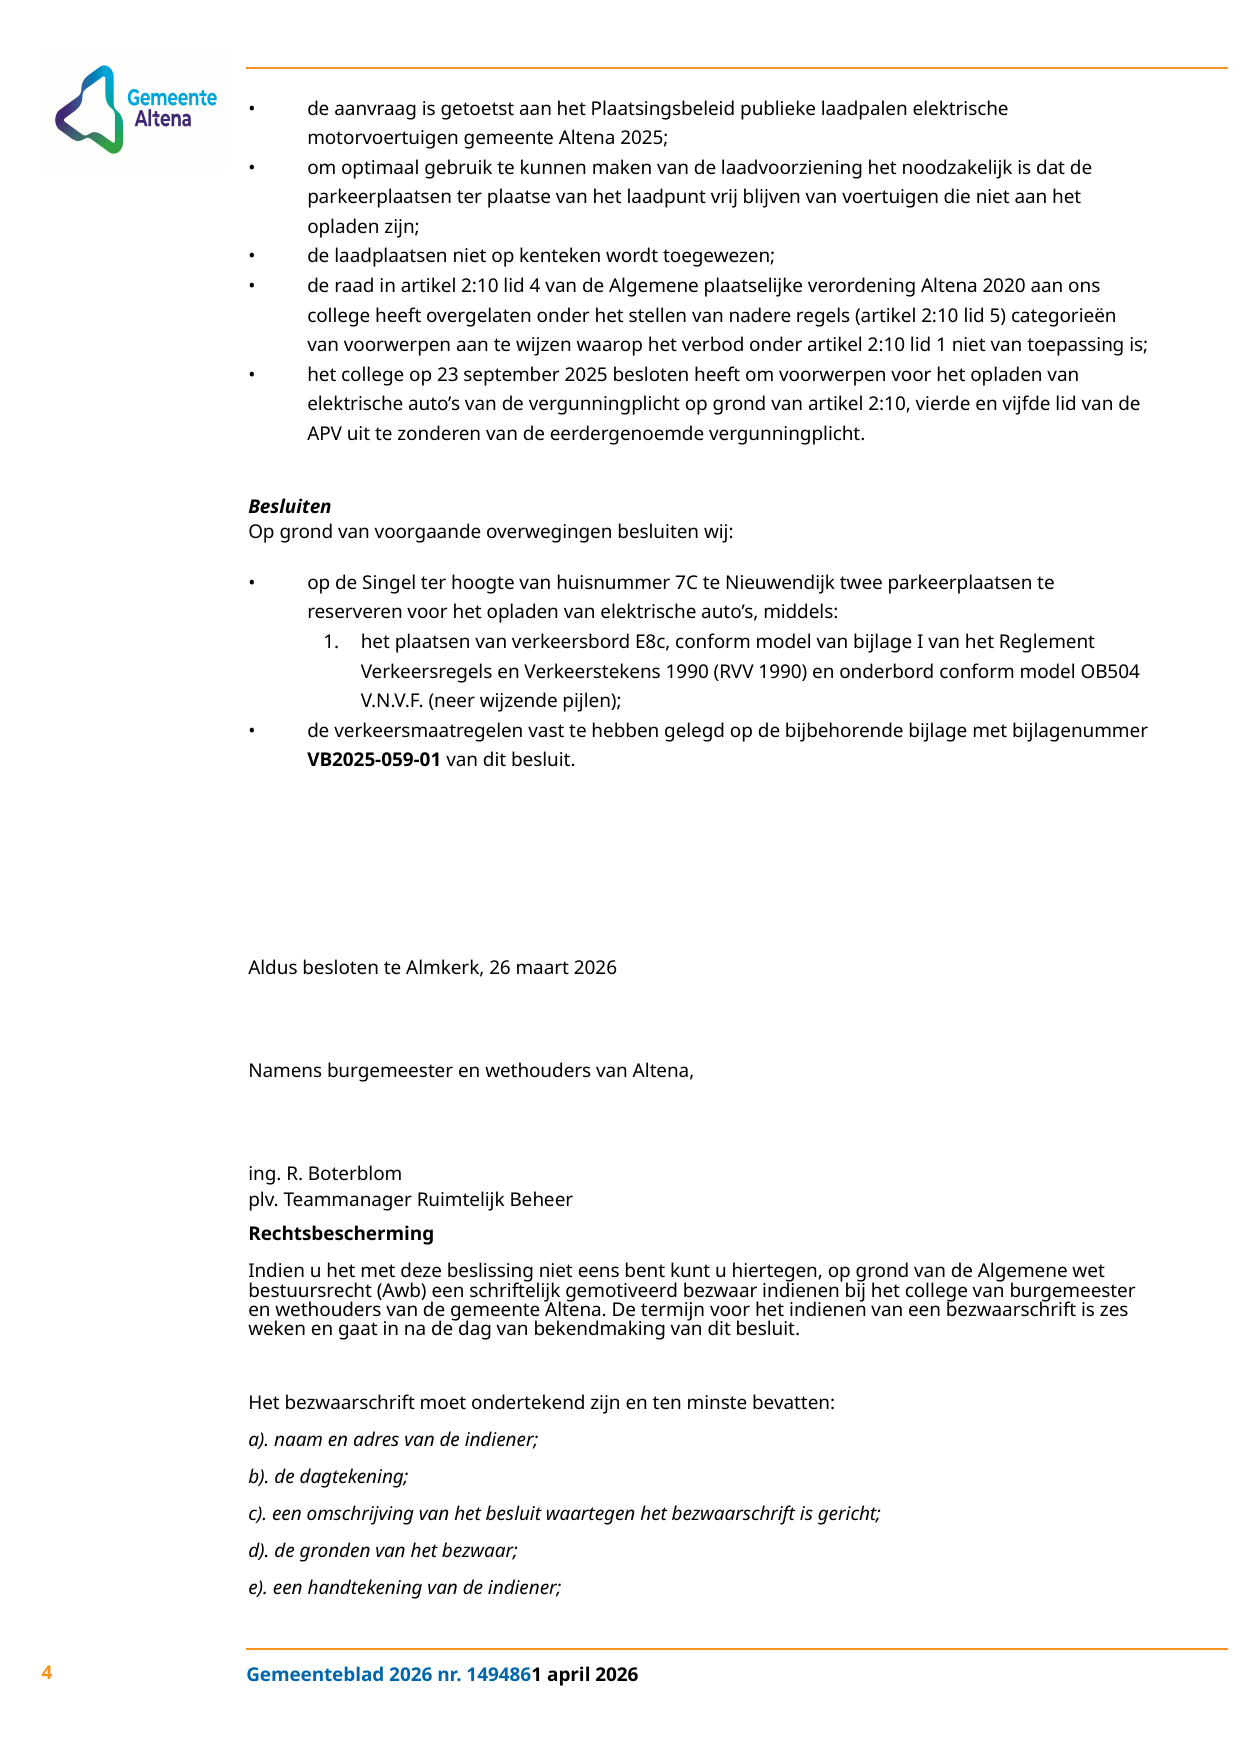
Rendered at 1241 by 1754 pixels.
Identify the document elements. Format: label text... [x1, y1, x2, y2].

text Aldus besloten te Almkerk, 26 maart 2026 [248, 954, 1152, 980]
text c). een omschrijving van het besluit waartegen het bezwaarschrift is gericht; [248, 1505, 1152, 1524]
text ing. R. Boterblom [248, 1160, 1152, 1186]
text Namens burgemeester en wethouders van Altena, [248, 1057, 1152, 1083]
text a). naam en adres van de indiener; [248, 1431, 1152, 1450]
list op de Singel ter hoogte van huisnummer 7C te Nieuwendijk twee parkeerplaatsen te reserveren voor het opladen van elektrische auto’s, middels: [248, 569, 1152, 624]
list het plaatsen van verkeersbord E8c, conform model van bijlage I van het Reglement Verkeersregels en Verkeerstekens 1990 (RVV 1990) en onderbord conform model OB504 V.N.V.F. (neer wijzende pijlen); [323, 628, 1152, 713]
list om optimaal gebruik te kunnen maken van de laadvoorziening het noodzakelijk is dat de parkeerplaatsen ter plaatse van het laadpunt vrij blijven van voertuigen die niet aan het opladen zijn; [248, 154, 1152, 239]
picture [41, 47, 231, 172]
list de verkeersmaatregelen vast te hebben gelegd op de bijbehorende bijlage met bijlagenummer VB2025-059-01 van dit besluit. [248, 717, 1152, 772]
text Rechtsbescherming [248, 1225, 1152, 1244]
text Indien u het met deze beslissing niet eens bent kunt u hiertegen, op grond van de Algemene wet bestuursrecht (Awb) een schriftelijk gemotiveerd bezwaar indienen bij het college van burgemeester en wethouders van de gemeente Altena. De termijn voor het indienen van een bezwaarschrift is zes weken en gaat in na de dag van bekendmaking van dit besluit. [248, 1262, 1152, 1339]
text Op grond van voorgaande overwegingen besluiten wij: [248, 519, 1152, 544]
text d). de gronden van het bezwaar; [248, 1542, 1152, 1561]
text plv. Teammanager Ruimtelijk Beheer [248, 1186, 1152, 1212]
text Besluiten [248, 493, 1152, 519]
list de raad in artikel 2:10 lid 4 van de Algemene plaatselijke verordening Altena 2020 aan ons college heeft overgelaten onder het stellen van nadere regels (artikel 2:10 lid 5) categorieën van voorwerpen aan te wijzen waarop het verbod onder artikel 2:10 lid 1 niet van toepassing is; [248, 272, 1152, 357]
list de aanvraag is getoetst aan het Plaatsingsbeleid publieke laadpalen elektrische motorvoertuigen gemeente Altena 2025; [248, 95, 1152, 150]
list het college op 23 september 2025 besloten heeft om voorwerpen voor het opladen van elektrische auto’s van de vergunningplicht op grond van artikel 2:10, vierde en vijfde lid van de APV uit te zonderen van de eerdergenoemde vergunningplicht. [248, 361, 1152, 446]
list de laadplaatsen niet op kenteken wordt toegewezen; [248, 243, 1152, 268]
text e). een handtekening van de indiener; [248, 1579, 1152, 1598]
text b). de dagtekening; [248, 1468, 1152, 1487]
text Het bezwaarschrift moet ondertekend zijn en ten minste bevatten: [248, 1394, 1152, 1413]
